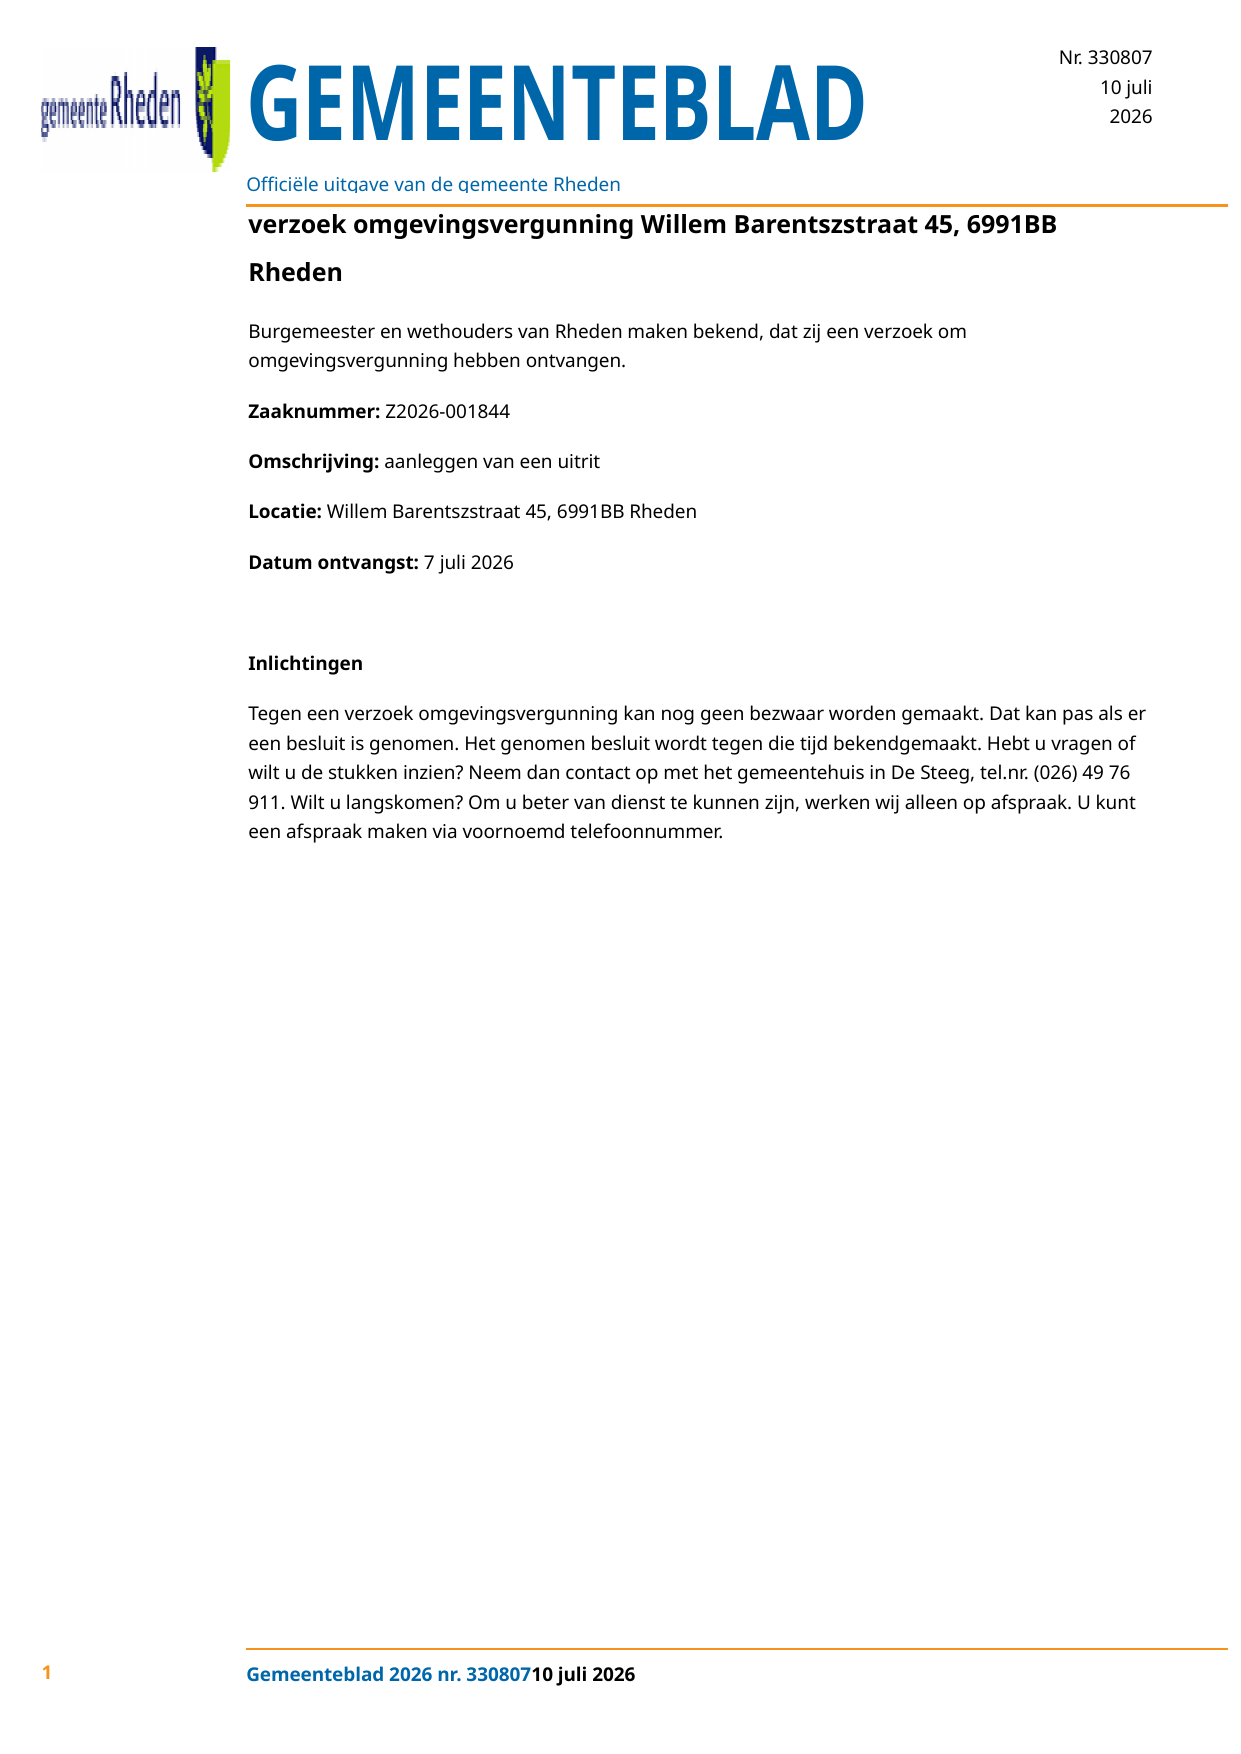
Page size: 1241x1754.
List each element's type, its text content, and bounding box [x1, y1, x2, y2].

text Zaaknummer: Z2026-001844 [248, 398, 1152, 424]
text Inlichtingen [248, 650, 1152, 676]
text verzoek omgevingsvergunning Willem Barentszstraat 45, 6991BB Rheden [248, 207, 1152, 288]
text Burgemeester en wethouders van Rheden maken bekend, dat zij een verzoek om omgevingsvergunning hebben ontvangen. [248, 318, 1152, 373]
picture [41, 47, 231, 172]
text Tegen een verzoek omgevingsvergunning kan nog geen bezwaar worden gemaakt. Dat kan pas als er een besluit is genomen. Het genomen besluit wordt tegen die tijd bekendgemaakt. Hebt u vragen of wilt u de stukken inzien? Neem dan contact op met het gemeentehuis in De Steeg, tel.nr. (026) 49 76 911. Wilt u langskomen? Om u beter van dienst te kunnen zijn, werken wij alleen op afspraak. U kunt een afspraak maken via voornoemd telefoonnummer. [248, 700, 1152, 844]
text Datum ontvangst: 7 juli 2026 [248, 549, 1152, 575]
text Locatie: Willem Barentszstraat 45, 6991BB Rheden [248, 499, 1152, 524]
text Omschrijving: aanleggen van een uitrit [248, 448, 1152, 474]
